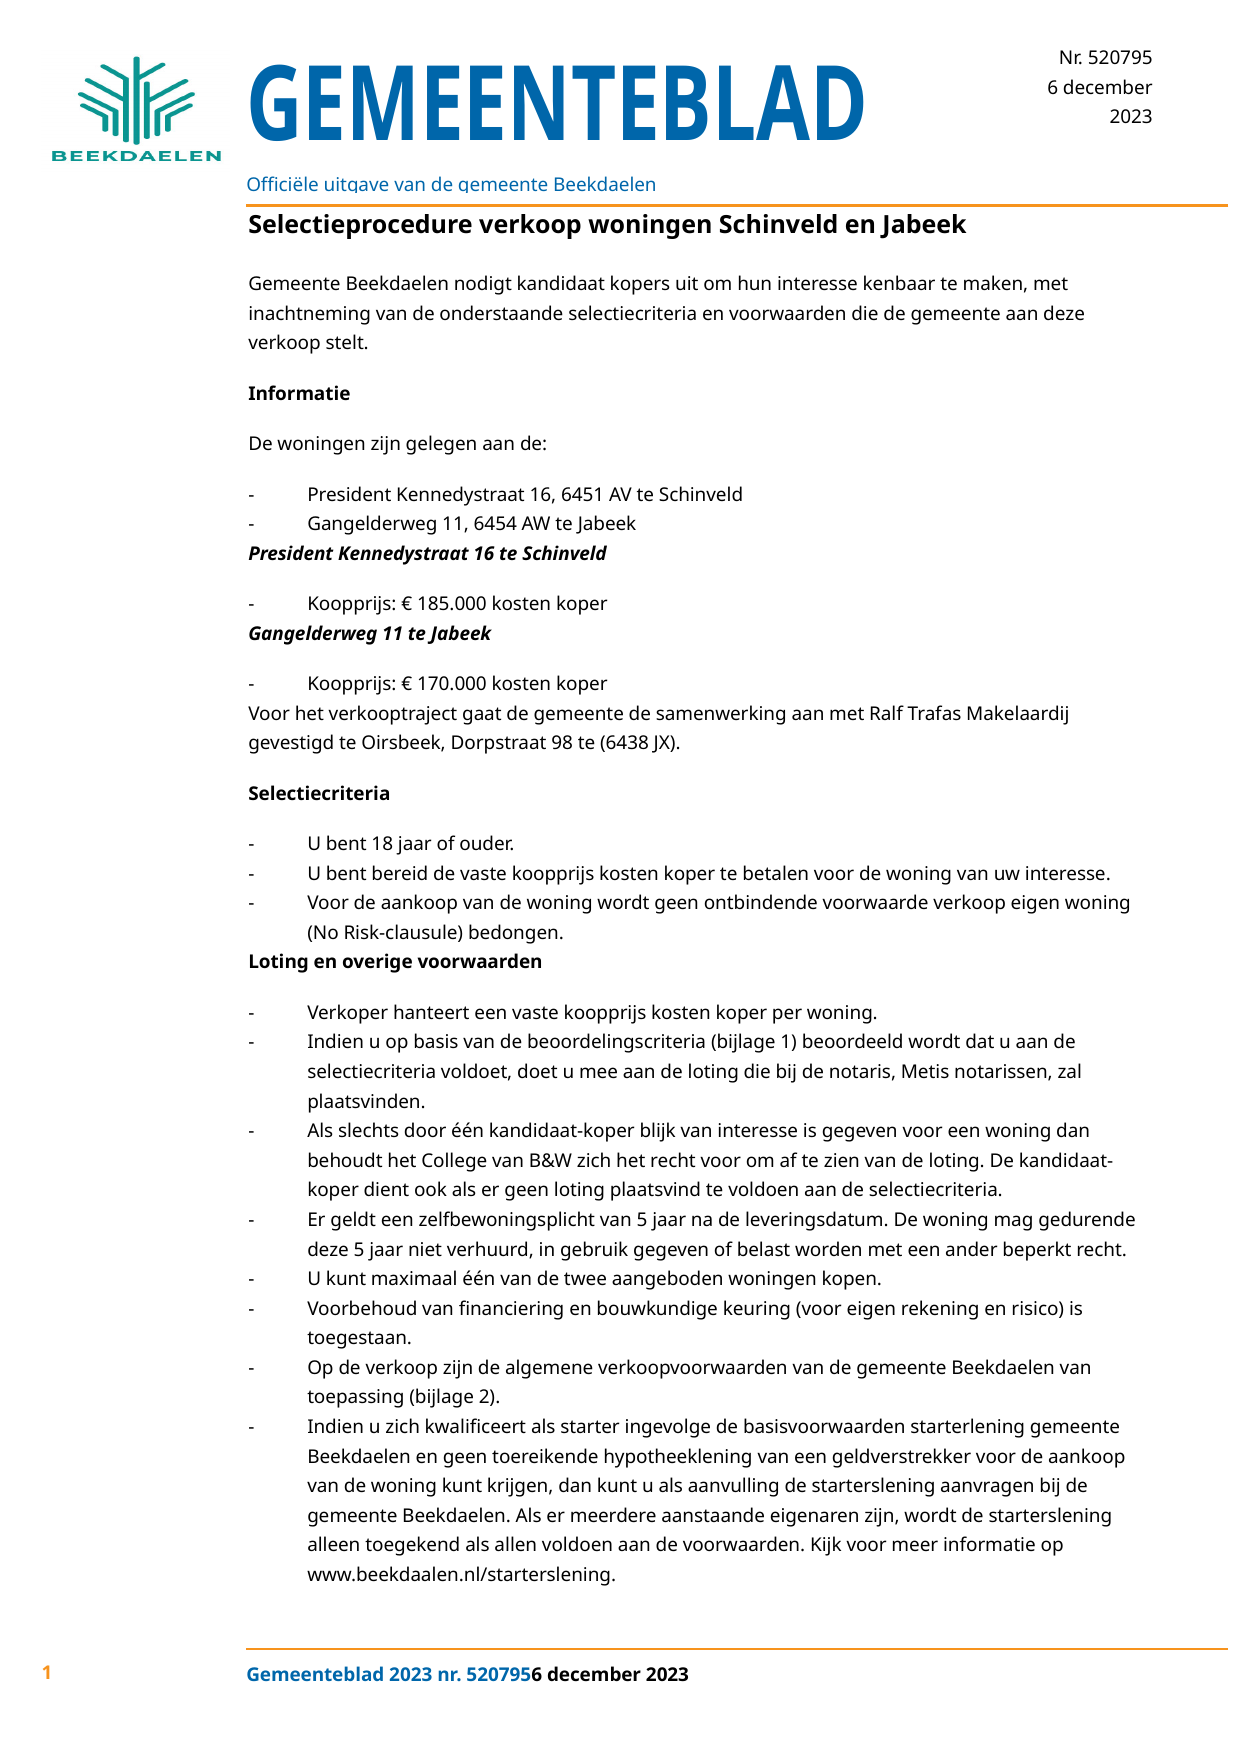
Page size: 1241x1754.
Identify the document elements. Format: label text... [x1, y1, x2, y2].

list U bent 18 jaar of ouder. [248, 830, 1152, 856]
list Indien u op basis van de beoordelingscriteria (bijlage 1) beoordeeld wordt dat u aan de selectiecriteria voldoet, doet u mee aan de loting die bij de notaris, Metis notarissen, zal plaatsvinden. [248, 1029, 1152, 1113]
list Er geldt een zelfbewoningsplicht van 5 jaar na de leveringsdatum. De woning mag gedurende deze 5 jaar niet verhuurd, in gebruik gegeven of belast worden met een ander beperkt recht. [248, 1206, 1152, 1261]
list Verkoper hanteert een vaste koopprijs kosten koper per woning. [248, 999, 1152, 1025]
list Koopprijs: € 170.000 kosten koper [248, 670, 1152, 696]
list Indien u zich kwalificeert als starter ingevolge de basisvoorwaarden starterlening gemeente Beekdaelen en geen toereikende hypotheeklening van een geldverstrekker voor de aankoop van de woning kunt krijgen, dan kunt u als aanvulling de starterslening aanvragen bij de gemeente Beekdaelen. Als er meerdere aanstaande eigenaren zijn, wordt de starterslening alleen toegekend als allen voldoen aan de voorwaarden. Kijk voor meer informatie op www.beekdaalen.nl/starterslening. [248, 1413, 1152, 1587]
list Als slechts door één kandidaat-koper blijk van interesse is gegeven voor een woning dan behoudt het College van B&W zich het recht voor om af te zien van de loting. De kandidaat-koper dient ook als er geen loting plaatsvind te voldoen aan de selectiecriteria. [248, 1117, 1152, 1202]
list Voorbehoud van financiering en bouwkundige keuring (voor eigen rekening en risico) is toegestaan. [248, 1295, 1152, 1350]
text Gangelderweg 11 te Jabeek [248, 620, 1152, 646]
text Selectiecriteria [248, 780, 1152, 806]
picture [41, 47, 231, 172]
list U bent bereid de vaste koopprijs kosten koper te betalen voor de woning van uw interesse. [248, 860, 1152, 886]
list U kunt maximaal één van de twee aangeboden woningen kopen. [248, 1265, 1152, 1291]
text Selectieprocedure verkoop woningen Schinveld en Jabeek [248, 207, 1152, 241]
text De woningen zijn gelegen aan de: [248, 430, 1152, 456]
text President Kennedystraat 16 te Schinveld [248, 540, 1152, 566]
text Loting en overige voorwaarden [248, 949, 1152, 974]
text Informatie [248, 380, 1152, 406]
list Op de verkoop zijn de algemene verkoopvoorwaarden van de gemeente Beekdaelen van toepassing (bijlage 2). [248, 1354, 1152, 1409]
list President Kennedystraat 16, 6451 AV te Schinveld [248, 481, 1152, 506]
text Voor het verkooptraject gaat de gemeente de samenwerking aan met Ralf Trafas Makelaardij gevestigd te Oirsbeek, Dorpstraat 98 te (6438 JX). [248, 700, 1152, 755]
list Voor de aankoop van de woning wordt geen ontbindende voorwaarde verkoop eigen woning (No Risk-clausule) bedongen. [248, 889, 1152, 945]
text Gemeente Beekdaelen nodigt kandidaat kopers uit om hun interesse kenbaar te maken, met inachtneming van de onderstaande selectiecriteria en voorwaarden die de gemeente aan deze verkoop stelt. [248, 270, 1152, 355]
list Koopprijs: € 185.000 kosten koper [248, 590, 1152, 616]
list Gangelderweg 11, 6454 AW te Jabeek [248, 510, 1152, 536]
